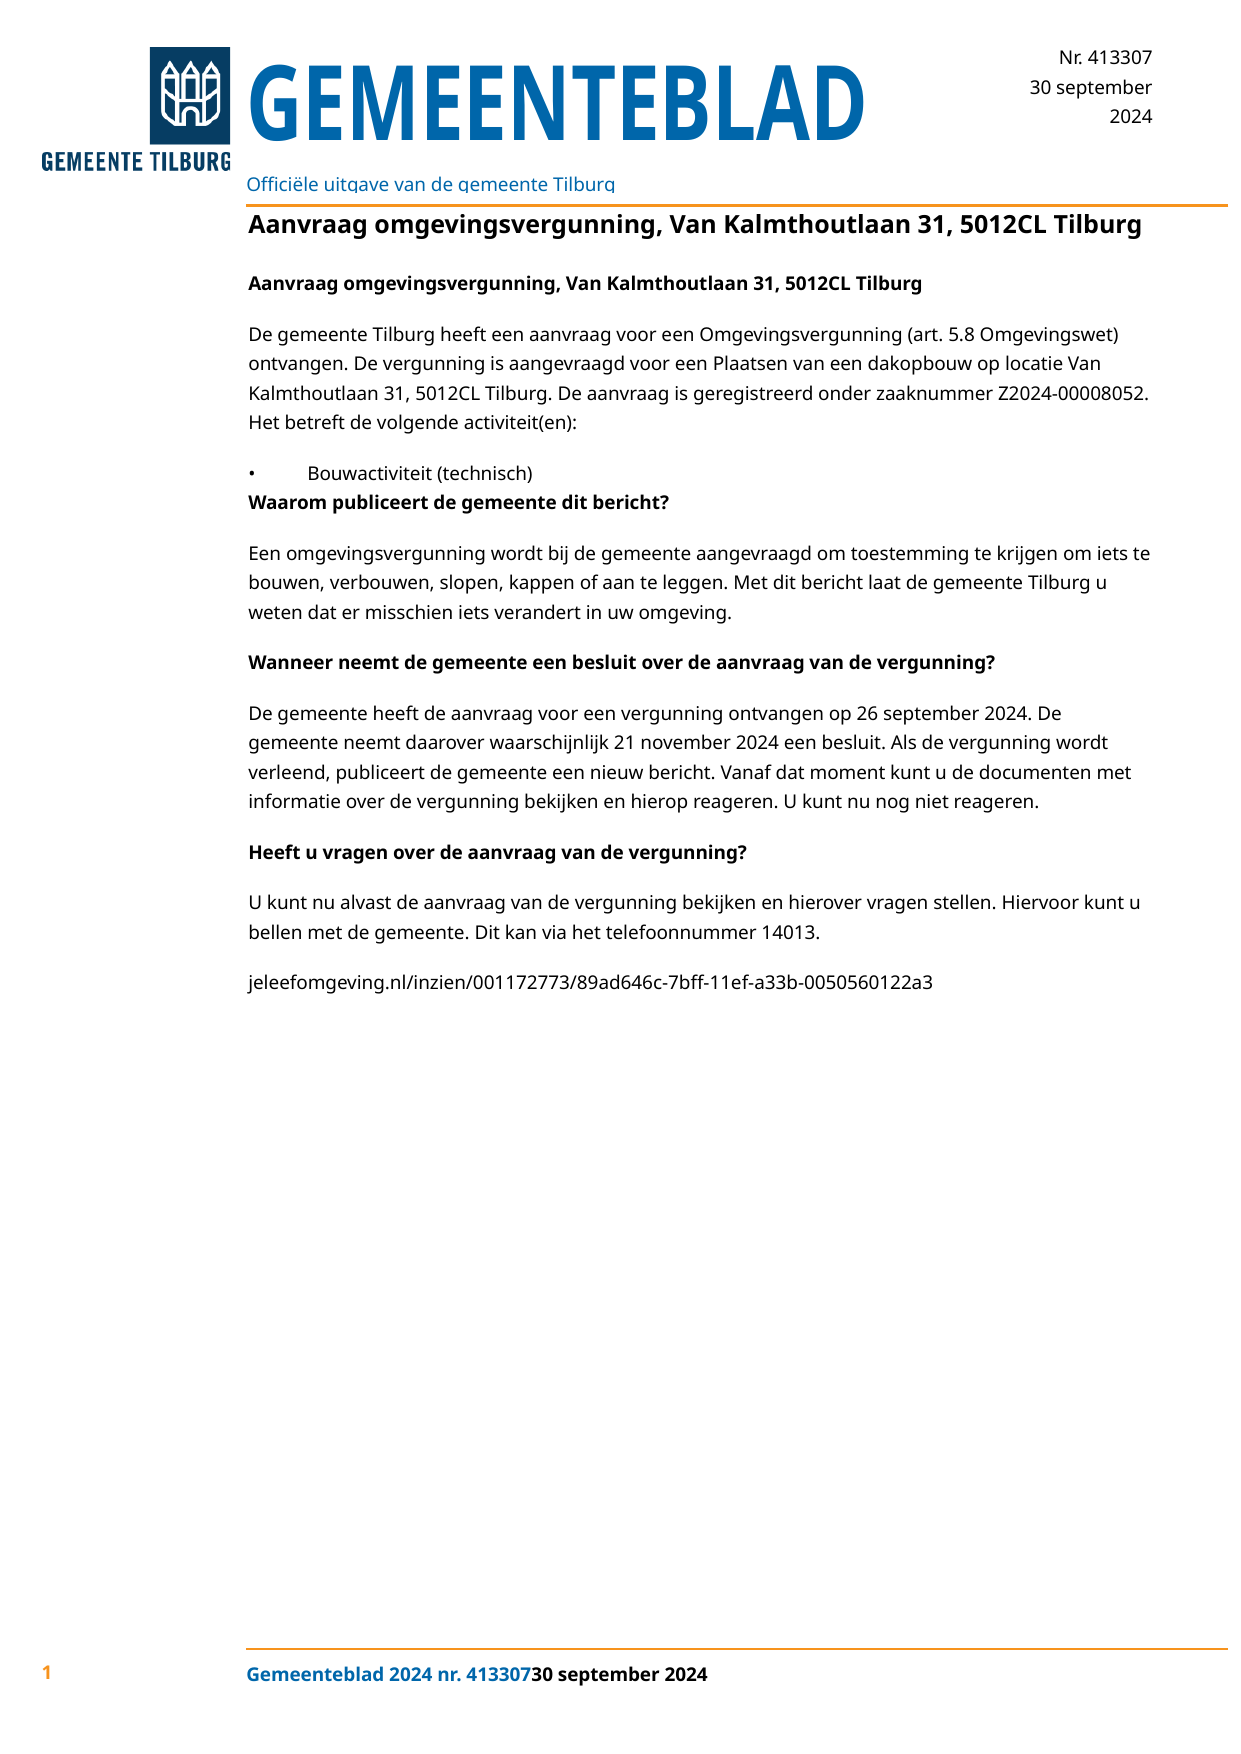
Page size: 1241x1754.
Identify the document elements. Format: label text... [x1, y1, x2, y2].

text De gemeente heeft de aanvraag voor een vergunning ontvangen op 26 september 2024. De gemeente neemt daarover waarschijnlijk 21 november 2024 een besluit. Als de vergunning wordt verleend, publiceert de gemeente een nieuw bericht. Vanaf dat moment kunt u de documenten met informatie over de vergunning bekijken en hierop reageren. U kunt nu nog niet reageren. [248, 700, 1152, 814]
text Waarom publiceert de gemeente dit bericht? [248, 489, 1152, 515]
text Een omgevingsvergunning wordt bij de gemeente aangevraagd om toestemming te krijgen om iets te bouwen, verbouwen, slopen, kappen of aan te leggen. Met dit bericht laat de gemeente Tilburg u weten dat er misschien iets verandert in uw omgeving. [248, 540, 1152, 625]
text jeleefomgeving.nl/inzien/001172773/89ad646c-7bff-11ef-a33b-0050560122a3 [248, 969, 1152, 995]
picture [41, 47, 231, 172]
text De gemeente Tilburg heeft een aanvraag voor een Omgevingsvergunning (art. 5.8 Omgevingswet) ontvangen. De vergunning is aangevraagd voor een Plaatsen van een dakopbouw op locatie Van Kalmthoutlaan 31, 5012CL Tilburg. De aanvraag is geregistreerd onder zaaknummer Z2024-00008052. Het betreft de volgende activiteit(en): [248, 321, 1152, 435]
text Aanvraag omgevingsvergunning, Van Kalmthoutlaan 31, 5012CL Tilburg [248, 270, 1152, 296]
text Wanneer neemt de gemeente een besluit over de aanvraag van de vergunning? [248, 649, 1152, 675]
list Bouwactiviteit (technisch) [248, 460, 1152, 486]
text Aanvraag omgevingsvergunning, Van Kalmthoutlaan 31, 5012CL Tilburg [248, 207, 1152, 241]
text U kunt nu alvast de aanvraag van de vergunning bekijken en hierover vragen stellen. Hiervoor kunt u bellen met de gemeente. Dit kan via het telefoonnummer 14013. [248, 889, 1152, 945]
text Heeft u vragen over de aanvraag van de vergunning? [248, 839, 1152, 865]
